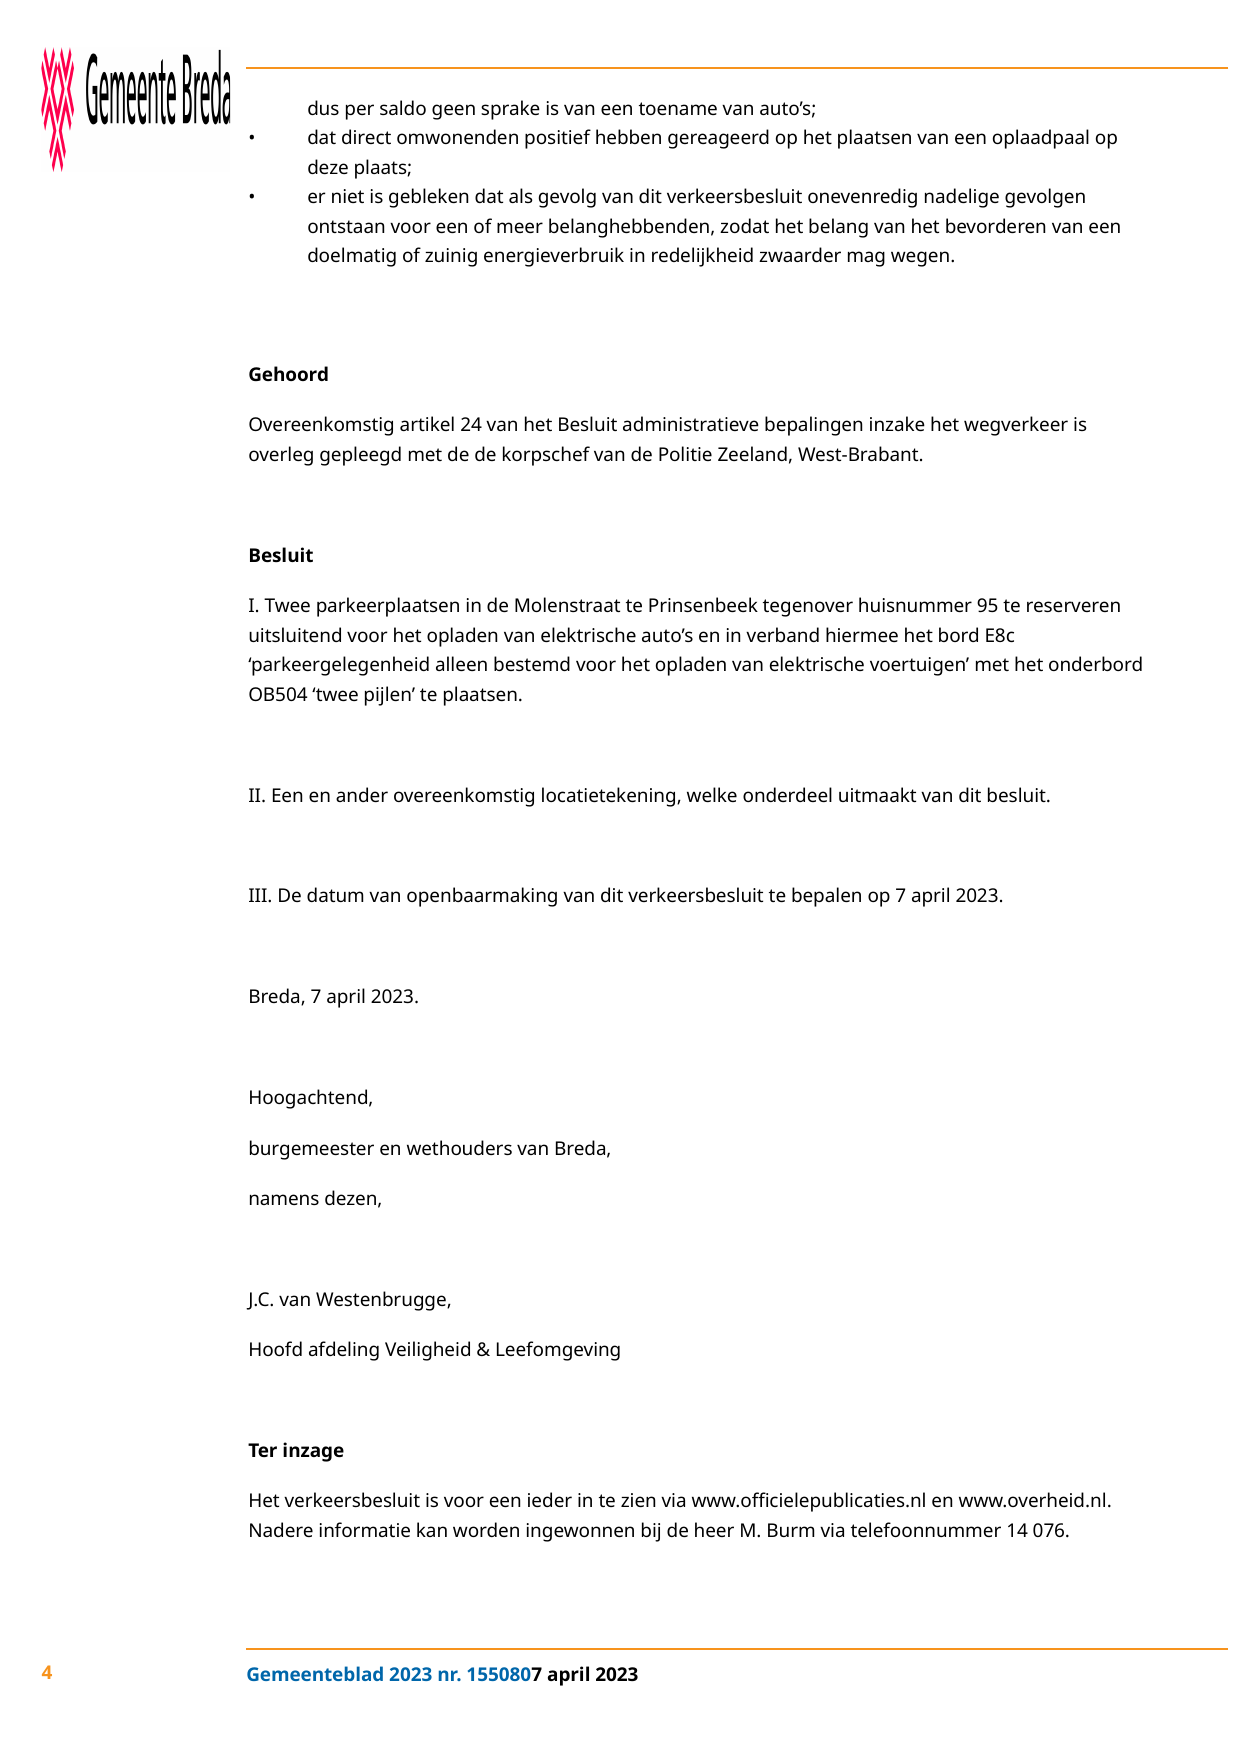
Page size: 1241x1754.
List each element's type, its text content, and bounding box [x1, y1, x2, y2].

text Het verkeersbesluit is voor een ieder in te zien via www.officielepublicaties.nl en www.overheid.nl. Nadere informatie kan worden ingewonnen bij de heer M. Burm via telefoonnummer 14 076. [248, 1488, 1152, 1543]
picture [41, 47, 231, 172]
list dus per saldo geen sprake is van een toename van auto’s; [248, 95, 1152, 121]
text Hoofd afdeling Veiligheid & Leefomgeving [248, 1336, 1152, 1362]
list dat direct omwonenden positief hebben gereageerd op het plaatsen van een oplaadpaal op deze plaats; [248, 124, 1152, 180]
text II. Een en ander overeenkomstig locatietekening, welke onderdeel uitmaakt van dit besluit. [248, 782, 1152, 808]
text III. De datum van openbaarmaking van dit verkeersbesluit te bepalen op 7 april 2023. [248, 883, 1152, 908]
text Breda, 7 april 2023. [248, 983, 1152, 1009]
text J.C. van Westenbrugge, [248, 1286, 1152, 1312]
text burgemeester en wethouders van Breda, [248, 1135, 1152, 1161]
text Besluit [248, 542, 1152, 568]
text Overeenkomstig artikel 24 van het Besluit administratieve bepalingen inzake het wegverkeer is overleg gepleegd met de de korpschef van de Politie Zeeland, West-Brabant. [248, 411, 1152, 467]
text Gehoord [248, 361, 1152, 387]
text I. Twee parkeerplaatsen in de Molenstraat te Prinsenbeek tegenover huisnummer 95 te reserveren uitsluitend voor het opladen van elektrische auto’s en in verband hiermee het bord E8c ‘parkeergelegenheid alleen bestemd voor het opladen van elektrische voertuigen’ met het onderbord OB504 ‘twee pijlen’ te plaatsen. [248, 592, 1152, 707]
text Hoogachtend, [248, 1084, 1152, 1110]
list er niet is gebleken dat als gevolg van dit verkeersbesluit onevenredig nadelige gevolgen ontstaan voor een of meer belanghebbenden, zodat het belang van het bevorderen van een doelmatig of zuinig energieverbruik in redelijkheid zwaarder mag wegen. [248, 183, 1152, 268]
text namens dezen, [248, 1185, 1152, 1211]
text Ter inzage [248, 1437, 1152, 1463]
